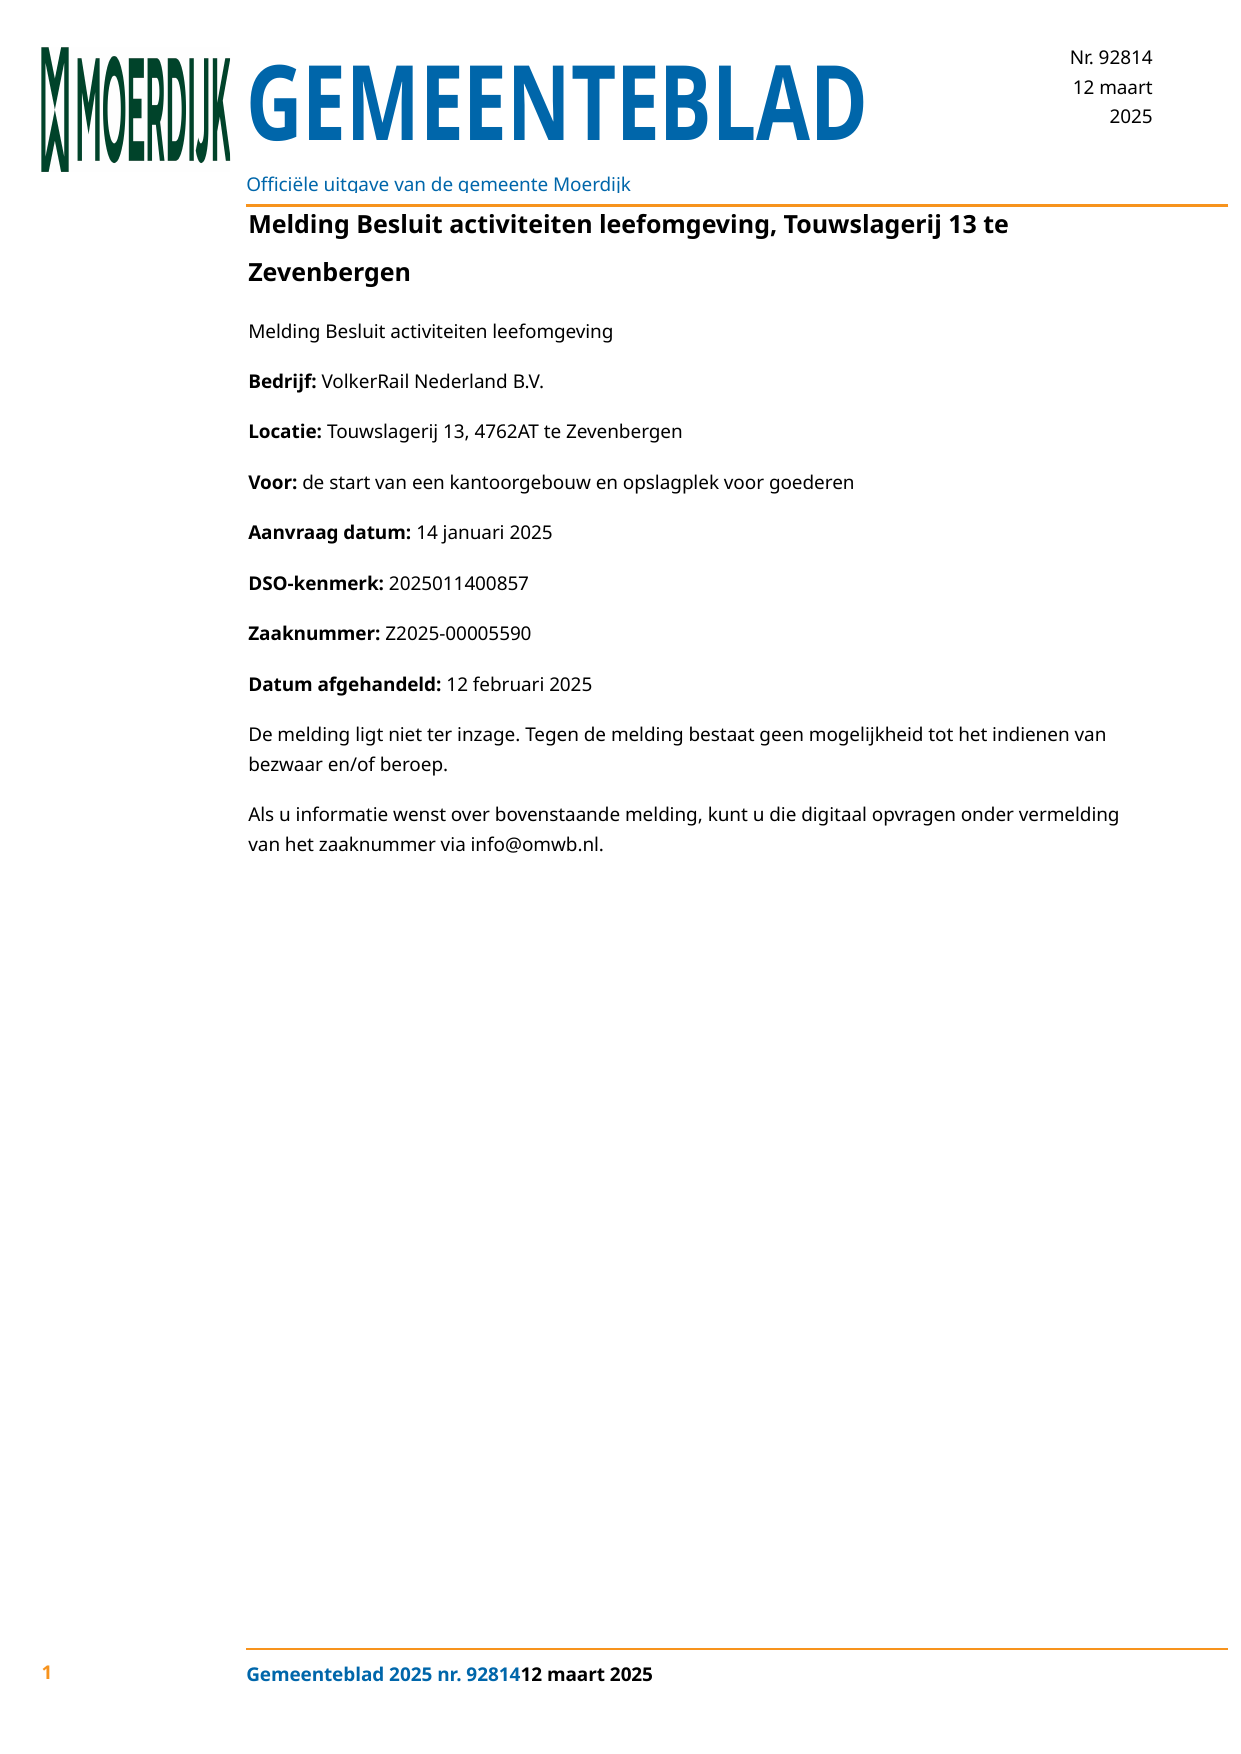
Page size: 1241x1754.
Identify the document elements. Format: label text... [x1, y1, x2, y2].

text Voor: de start van een kantoorgebouw en opslagplek voor goederen [248, 469, 1152, 495]
picture [41, 47, 231, 172]
text Bedrijf: VolkerRail Nederland B.V. [248, 368, 1152, 394]
text Locatie: Touwslagerij 13, 4762AT te Zevenbergen [248, 419, 1152, 444]
text Zaaknummer: Z2025-00005590 [248, 620, 1152, 646]
text Melding Besluit activiteiten leefomgeving [248, 318, 1152, 344]
text Aanvraag datum: 14 januari 2025 [248, 519, 1152, 545]
text Datum afgehandeld: 12 februari 2025 [248, 671, 1152, 697]
text DSO-kenmerk: 2025011400857 [248, 570, 1152, 596]
text Melding Besluit activiteiten leefomgeving, Touwslagerij 13 te Zevenbergen [248, 207, 1152, 288]
text De melding ligt niet ter inzage. Tegen de melding bestaat geen mogelijkheid tot het indienen van bezwaar en/of beroep. [248, 721, 1152, 777]
text Als u informatie wenst over bovenstaande melding, kunt u die digitaal opvragen onder vermelding van het zaaknummer via info@omwb.nl. [248, 801, 1152, 857]
